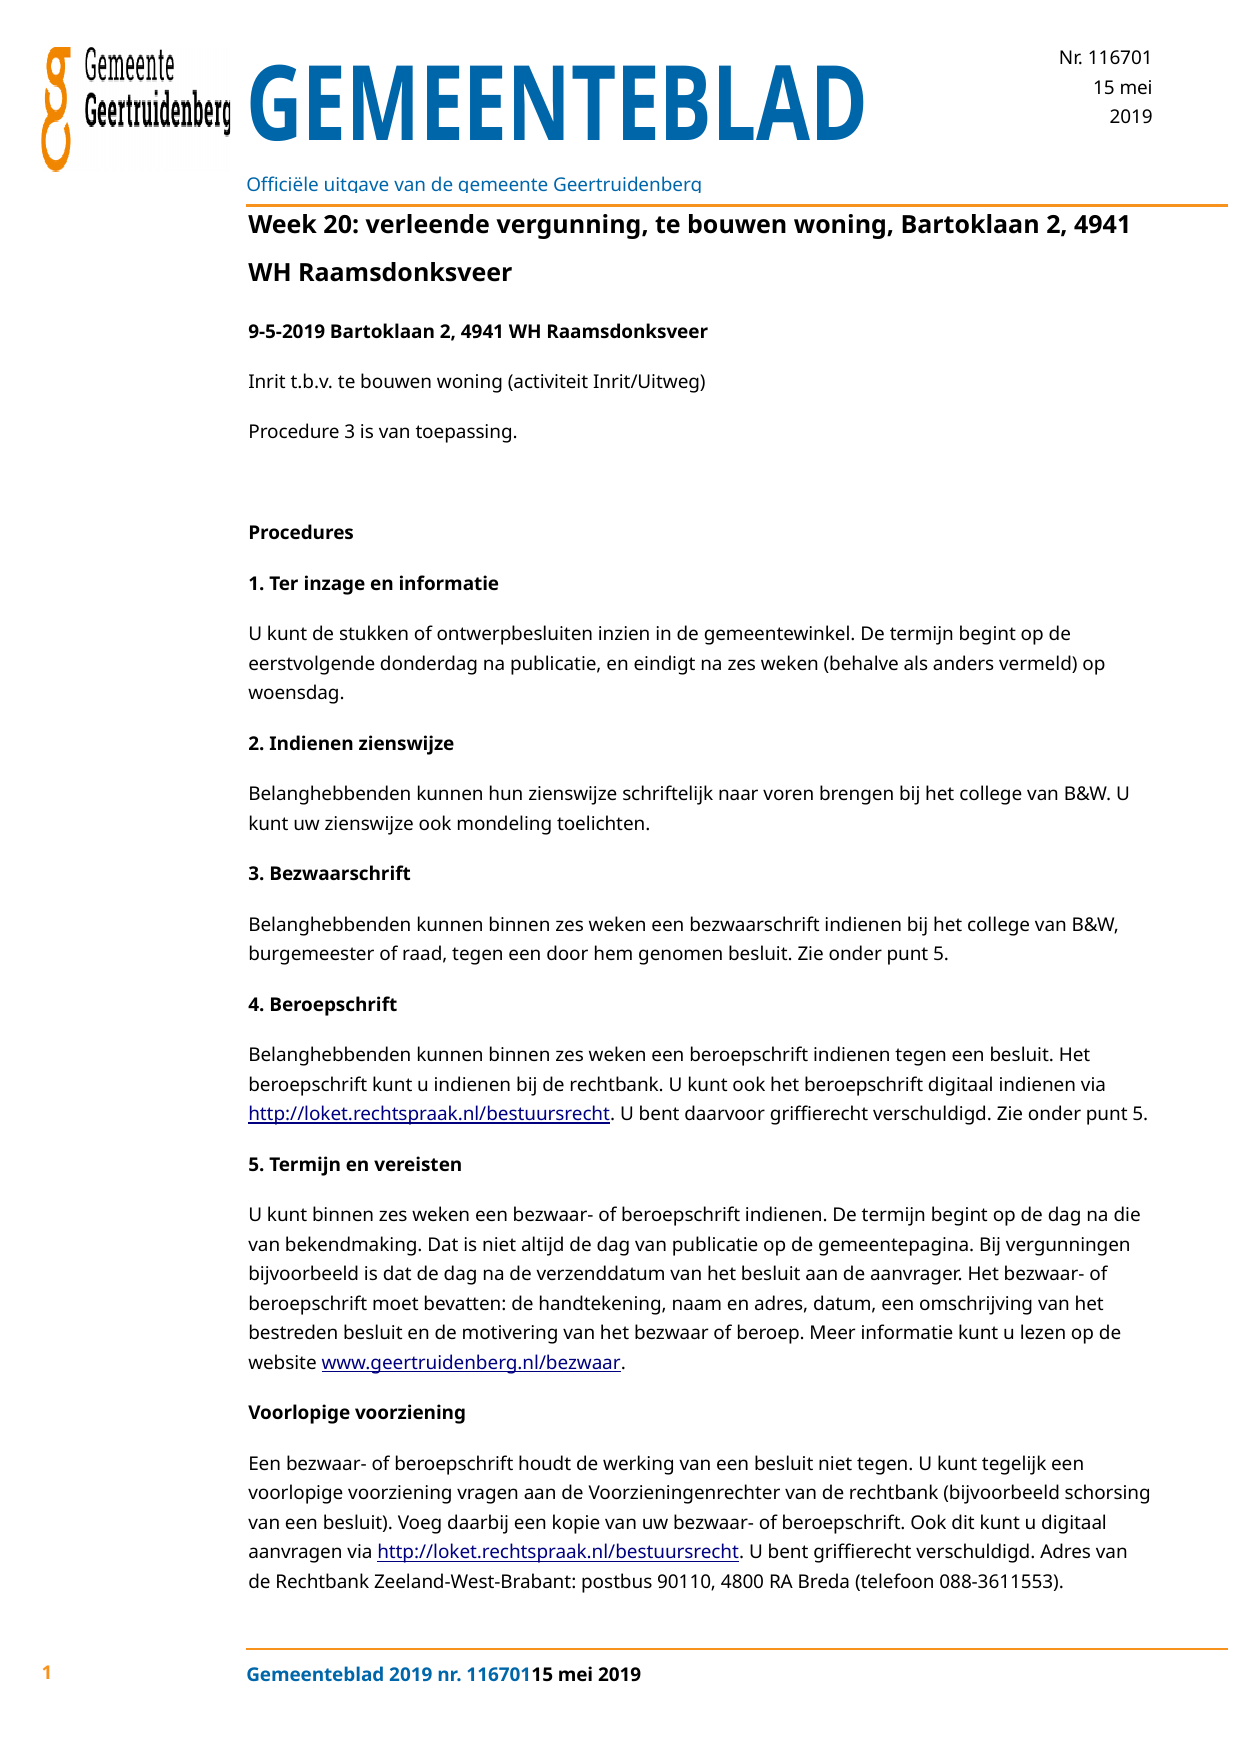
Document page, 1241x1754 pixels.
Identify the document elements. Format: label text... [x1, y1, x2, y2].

text 3. Bezwaarschrift [248, 860, 1152, 886]
text 4. Beroepschrift [248, 991, 1152, 1017]
text U kunt de stukken of ontwerpbesluiten inzien in de gemeentewinkel. De termijn begint op de eerstvolgende donderdag na publicatie, en eindigt na zes weken (behalve als anders vermeld) op woensdag. [248, 620, 1152, 705]
text U kunt binnen zes weken een bezwaar- of beroepschrift indienen. De termijn begint op de dag na die van bekendmaking. Dat is niet altijd de dag van publicatie op de gemeentepagina. Bij vergunningen bijvoorbeeld is dat de dag na de verzenddatum van het besluit aan de aanvrager. Het bezwaar- of beroepschrift moet bevatten: de handtekening, naam en adres, datum, een omschrijving van het bestreden besluit en de motivering van het bezwaar of beroep. Meer informatie kunt u lezen op de website www.geertruidenberg.nl/bezwaar. [248, 1201, 1152, 1375]
text 1. Ter inzage en informatie [248, 570, 1152, 596]
text Belanghebbenden kunnen binnen zes weken een bezwaarschrift indienen bij het college van B&W, burgemeester of raad, tegen een door hem genomen besluit. Zie onder punt 5. [248, 911, 1152, 966]
text 2. Indienen zienswijze [248, 730, 1152, 756]
text Voorlopige voorziening [248, 1399, 1152, 1425]
text Belanghebbenden kunnen hun zienswijze schriftelijk naar voren brengen bij het college van B&W. U kunt uw zienswijze ook mondeling toelichten. [248, 780, 1152, 836]
text 9-5-2019 Bartoklaan 2, 4941 WH Raamsdonksveer [248, 318, 1152, 344]
text Procedure 3 is van toepassing. [248, 419, 1152, 444]
picture [41, 47, 231, 172]
text Inrit t.b.v. te bouwen woning (activiteit Inrit/Uitweg) [248, 368, 1152, 394]
text Een bezwaar- of beroepschrift houdt de werking van een besluit niet tegen. U kunt tegelijk een voorlopige voorziening vragen aan de Voorzieningenrechter van de rechtbank (bijvoorbeeld schorsing van een besluit). Voeg daarbij een kopie van uw bezwaar- of beroepschrift. Ook dit kunt u digitaal aanvragen via http://loket.rechtspraak.nl/bestuursrecht. U bent griffierecht verschuldigd. Adres van de Rechtbank Zeeland-West-Brabant: postbus 90110, 4800 RA Breda (telefoon 088-3611553). [248, 1450, 1152, 1594]
text 5. Termijn en vereisten [248, 1151, 1152, 1177]
text Procedures [248, 519, 1152, 545]
text Belanghebbenden kunnen binnen zes weken een beroepschrift indienen tegen een besluit. Het beroepschrift kunt u indienen bij de rechtbank. U kunt ook het beroepschrift digitaal indienen via http://loket.rechtspraak.nl/bestuursrecht. U bent daarvoor griffierecht verschuldigd. Zie onder punt 5. [248, 1041, 1152, 1126]
text Week 20: verleende vergunning, te bouwen woning, Bartoklaan 2, 4941 WH Raamsdonksveer [248, 207, 1152, 288]
